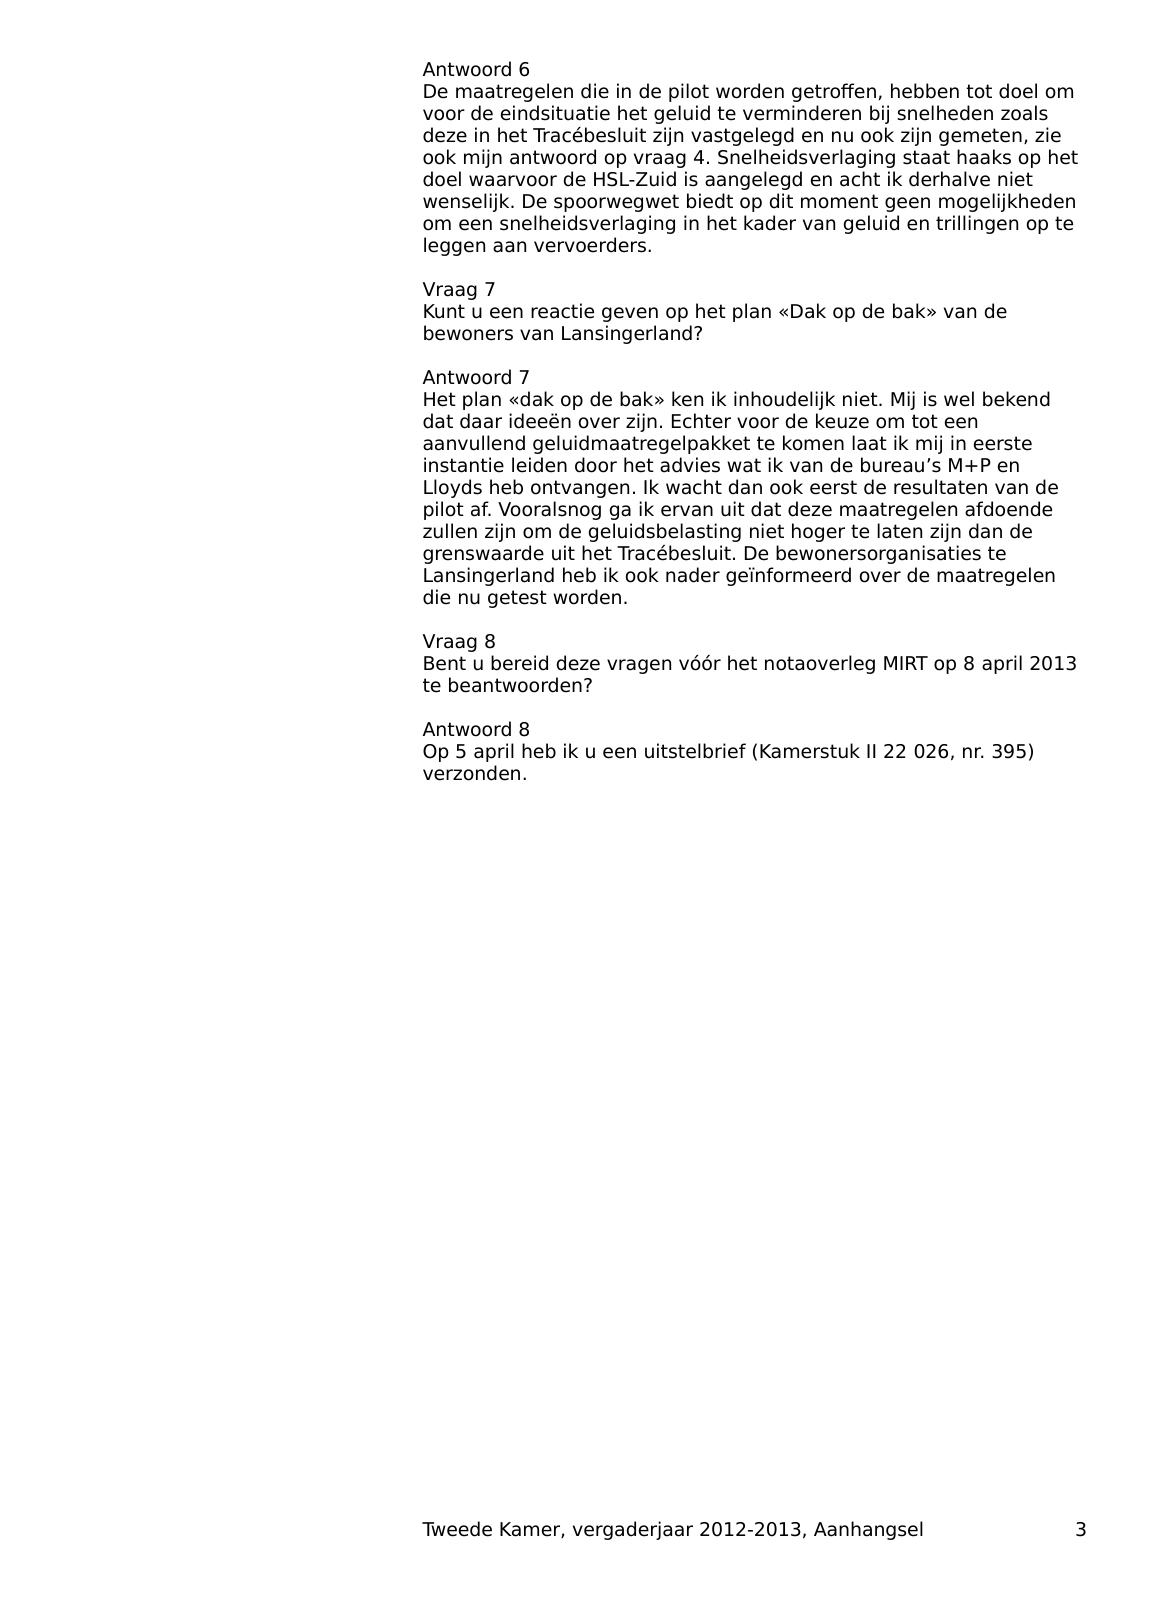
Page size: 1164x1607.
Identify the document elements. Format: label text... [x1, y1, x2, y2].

text Kunt u een reactie geven op het plan «Dak op de bak» van de bewoners van Lansingerland? [422, 301, 1087, 345]
text De maatregelen die in de pilot worden getroffen, hebben tot doel om voor de eindsituatie het geluid te verminderen bij snelheden zoals deze in het Tracébesluit zijn vastgelegd en nu ook zijn gemeten, zie ook mijn antwoord op vraag 4. Snelheidsverlaging staat haaks op het doel waarvoor de HSL-Zuid is aangelegd en acht ik derhalve niet wenselijk. De spoorwegwet biedt op dit moment geen mogelijkheden om een snelheidsverlaging in het kader van geluid en trillingen op te leggen aan vervoerders. [422, 81, 1087, 257]
text Het plan «dak op de bak» ken ik inhoudelijk niet. Mij is wel bekend dat daar ideeën over zijn. Echter voor de keuze om tot een aanvullend geluidmaatregelpakket te komen laat ik mij in eerste instantie leiden door het advies wat ik van de bureau’s M+P en Lloyds heb ontvangen. Ik wacht dan ook eerst de resultaten van de pilot af. Vooralsnog ga ik ervan uit dat deze maatregelen afdoende zullen zijn om de geluidsbelasting niet hoger te laten zijn dan de grenswaarde uit het Tracébesluit. De bewonersorganisaties te Lansingerland heb ik ook nader geïnformeerd over de maatregelen die nu getest worden. [422, 389, 1087, 609]
text Vraag 8 [422, 631, 1087, 653]
text Bent u bereid deze vragen vóór het notaoverleg MIRT op 8 april 2013 te beantwoorden? [422, 653, 1087, 697]
text Antwoord 6 [422, 59, 1087, 81]
text Antwoord 7 [422, 367, 1087, 389]
text Vraag 7 [422, 279, 1087, 301]
text Op 5 april heb ik u een uitstelbrief (Kamerstuk II 22 026, nr. 395) verzonden. [422, 741, 1087, 785]
text Antwoord 8 [422, 719, 1087, 741]
